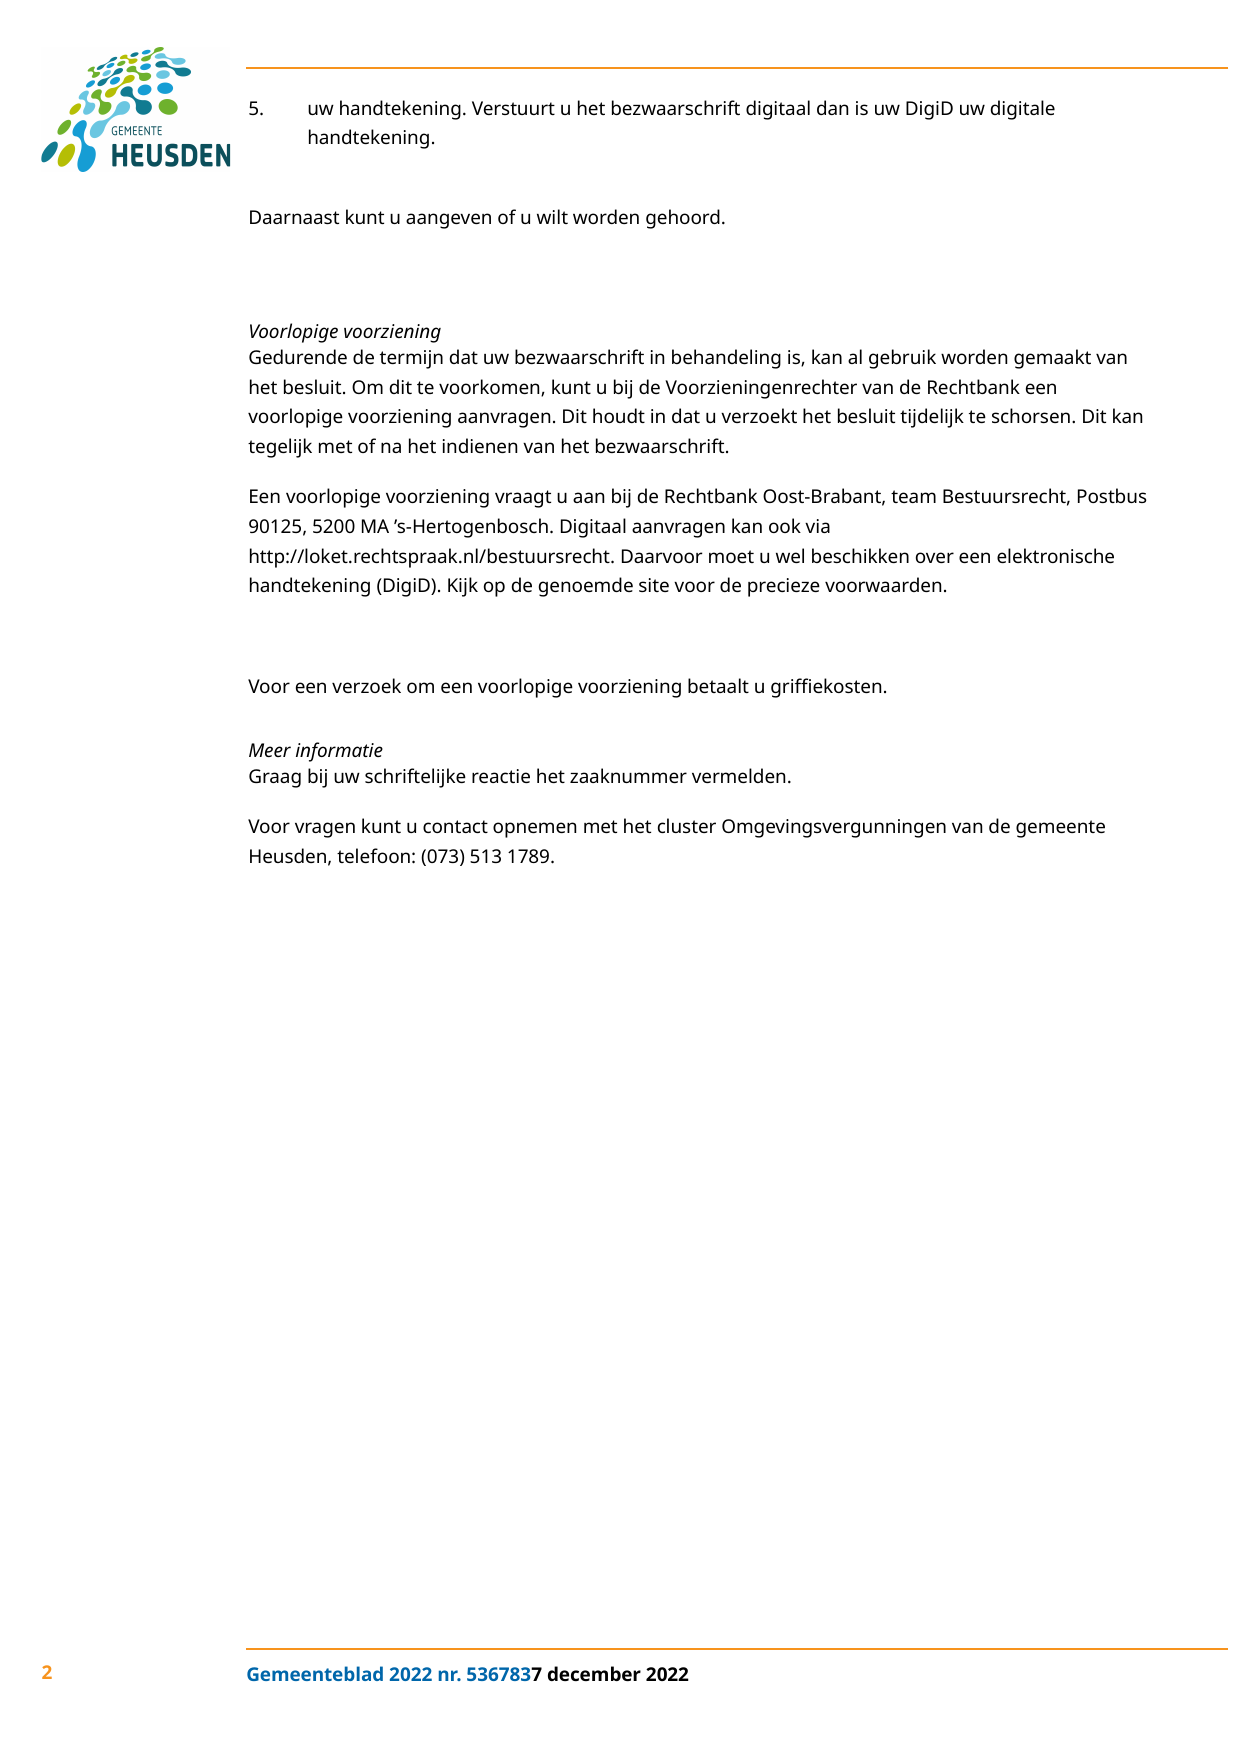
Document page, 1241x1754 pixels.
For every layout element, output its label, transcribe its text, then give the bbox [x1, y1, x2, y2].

text Gedurende de termijn dat uw bezwaarschrift in behandeling is, kan al gebruik worden gemaakt van het besluit. Om dit te voorkomen, kunt u bij de Voorzieningenrechter van de Rechtbank een voorlopige voorziening aanvragen. Dit houdt in dat u verzoekt het besluit tijdelijk te schorsen. Dit kan tegelijk met of na het indienen van het bezwaarschrift. [248, 344, 1152, 459]
text Daarnaast kunt u aangeven of u wilt worden gehoord. [248, 204, 1152, 230]
text Voor een verzoek om een voorlopige voorziening betaalt u griffiekosten. [248, 673, 1152, 699]
text Graag bij uw schriftelijke reactie het zaaknummer vermelden. [248, 763, 1152, 789]
text Voor vragen kunt u contact opnemen met het cluster Omgevingsvergunningen van de gemeente Heusden, telefoon: (073) 513 1789. [248, 813, 1152, 869]
text Meer informatie [248, 737, 1152, 763]
picture [41, 47, 231, 172]
text Voorlopige voorziening [248, 319, 1152, 344]
list uw handtekening. Verstuurt u het bezwaarschrift digitaal dan is uw DigiD uw digitale handtekening. [248, 95, 1152, 150]
text Een voorlopige voorziening vraagt u aan bij de Rechtbank Oost-Brabant, team Bestuursrecht, Postbus 90125, 5200 MA ’s-Hertogenbosch. Digitaal aanvragen kan ook via http://loket.rechtspraak.nl/bestuursrecht. Daarvoor moet u wel beschikken over een elektronische handtekening (DigiD). Kijk op de genoemde site voor de precieze voorwaarden. [248, 484, 1152, 598]
